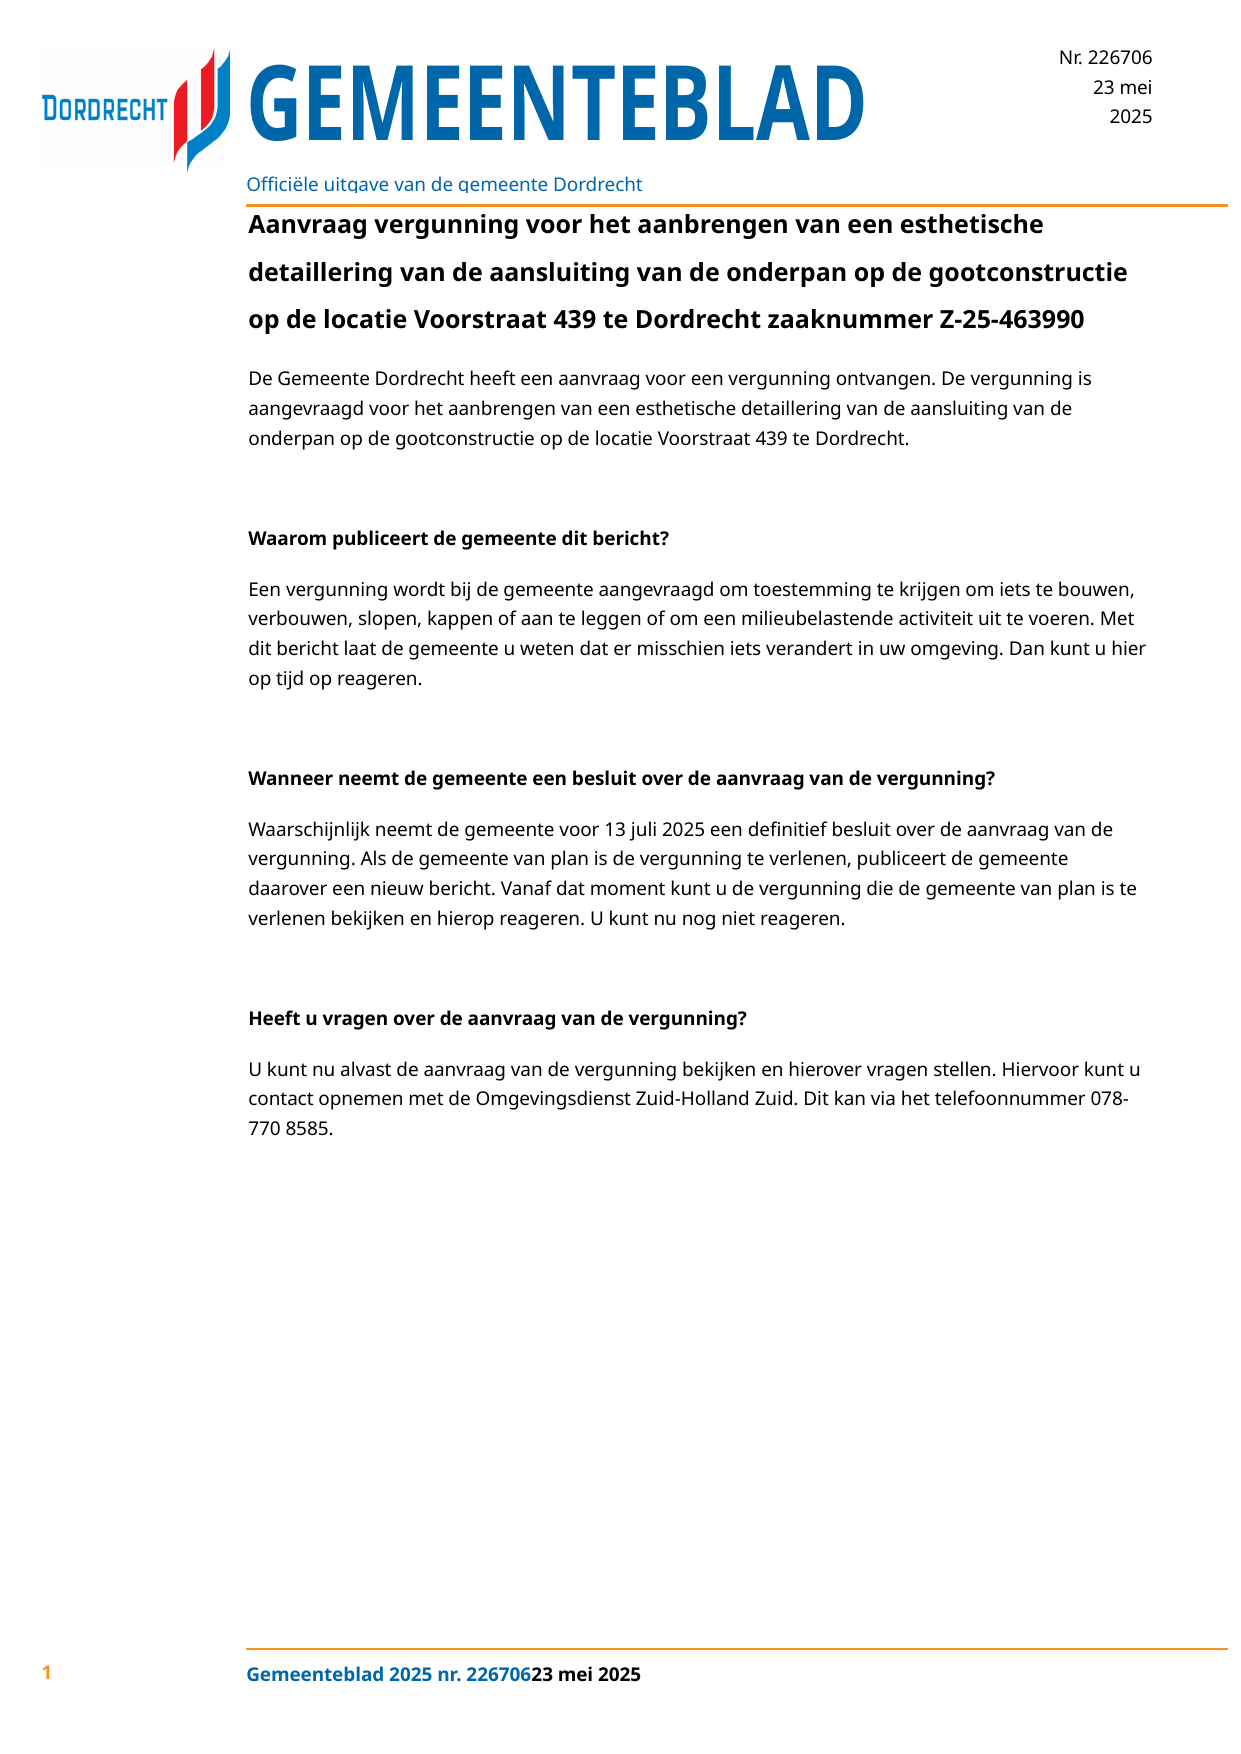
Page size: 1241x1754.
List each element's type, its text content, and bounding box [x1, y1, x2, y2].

text Heeft u vragen over de aanvraag van de vergunning? [248, 1006, 1152, 1031]
text U kunt nu alvast de aanvraag van de vergunning bekijken en hierover vragen stellen. Hiervoor kunt u contact opnemen met de Omgevingsdienst Zuid-Holland Zuid. Dit kan via het telefoonnummer 078-770 8585. [248, 1056, 1152, 1141]
text Waarschijnlijk neemt de gemeente voor 13 juli 2025 een definitief besluit over de aanvraag van de vergunning. Als de gemeente van plan is de vergunning te verlenen, publiceert de gemeente daarover een nieuw bericht. Vanaf dat moment kunt u de vergunning die de gemeente van plan is te verlenen bekijken en hierop reageren. U kunt nu nog niet reageren. [248, 816, 1152, 930]
picture [41, 47, 231, 172]
text Een vergunning wordt bij de gemeente aangevraagd om toestemming te krijgen om iets te bouwen, verbouwen, slopen, kappen of aan te leggen of om een milieubelastende activiteit uit te voeren. Met dit bericht laat de gemeente u weten dat er misschien iets verandert in uw omgeving. Dan kunt u hier op tijd op reageren. [248, 576, 1152, 690]
text Wanneer neemt de gemeente een besluit over de aanvraag van de vergunning? [248, 766, 1152, 791]
text De Gemeente Dordrecht heeft een aanvraag voor een vergunning ontvangen. De vergunning is aangevraagd voor het aanbrengen van een esthetische detaillering van de aansluiting van de onderpan op de gootconstructie op de locatie Voorstraat 439 te Dordrecht. [248, 366, 1152, 450]
text Aanvraag vergunning voor het aanbrengen van een esthetische detaillering van de aansluiting van de onderpan op de gootconstructie op de locatie Voorstraat 439 te Dordrecht zaaknummer Z-25-463990 [248, 207, 1152, 336]
text Waarom publiceert de gemeente dit bericht? [248, 526, 1152, 551]
